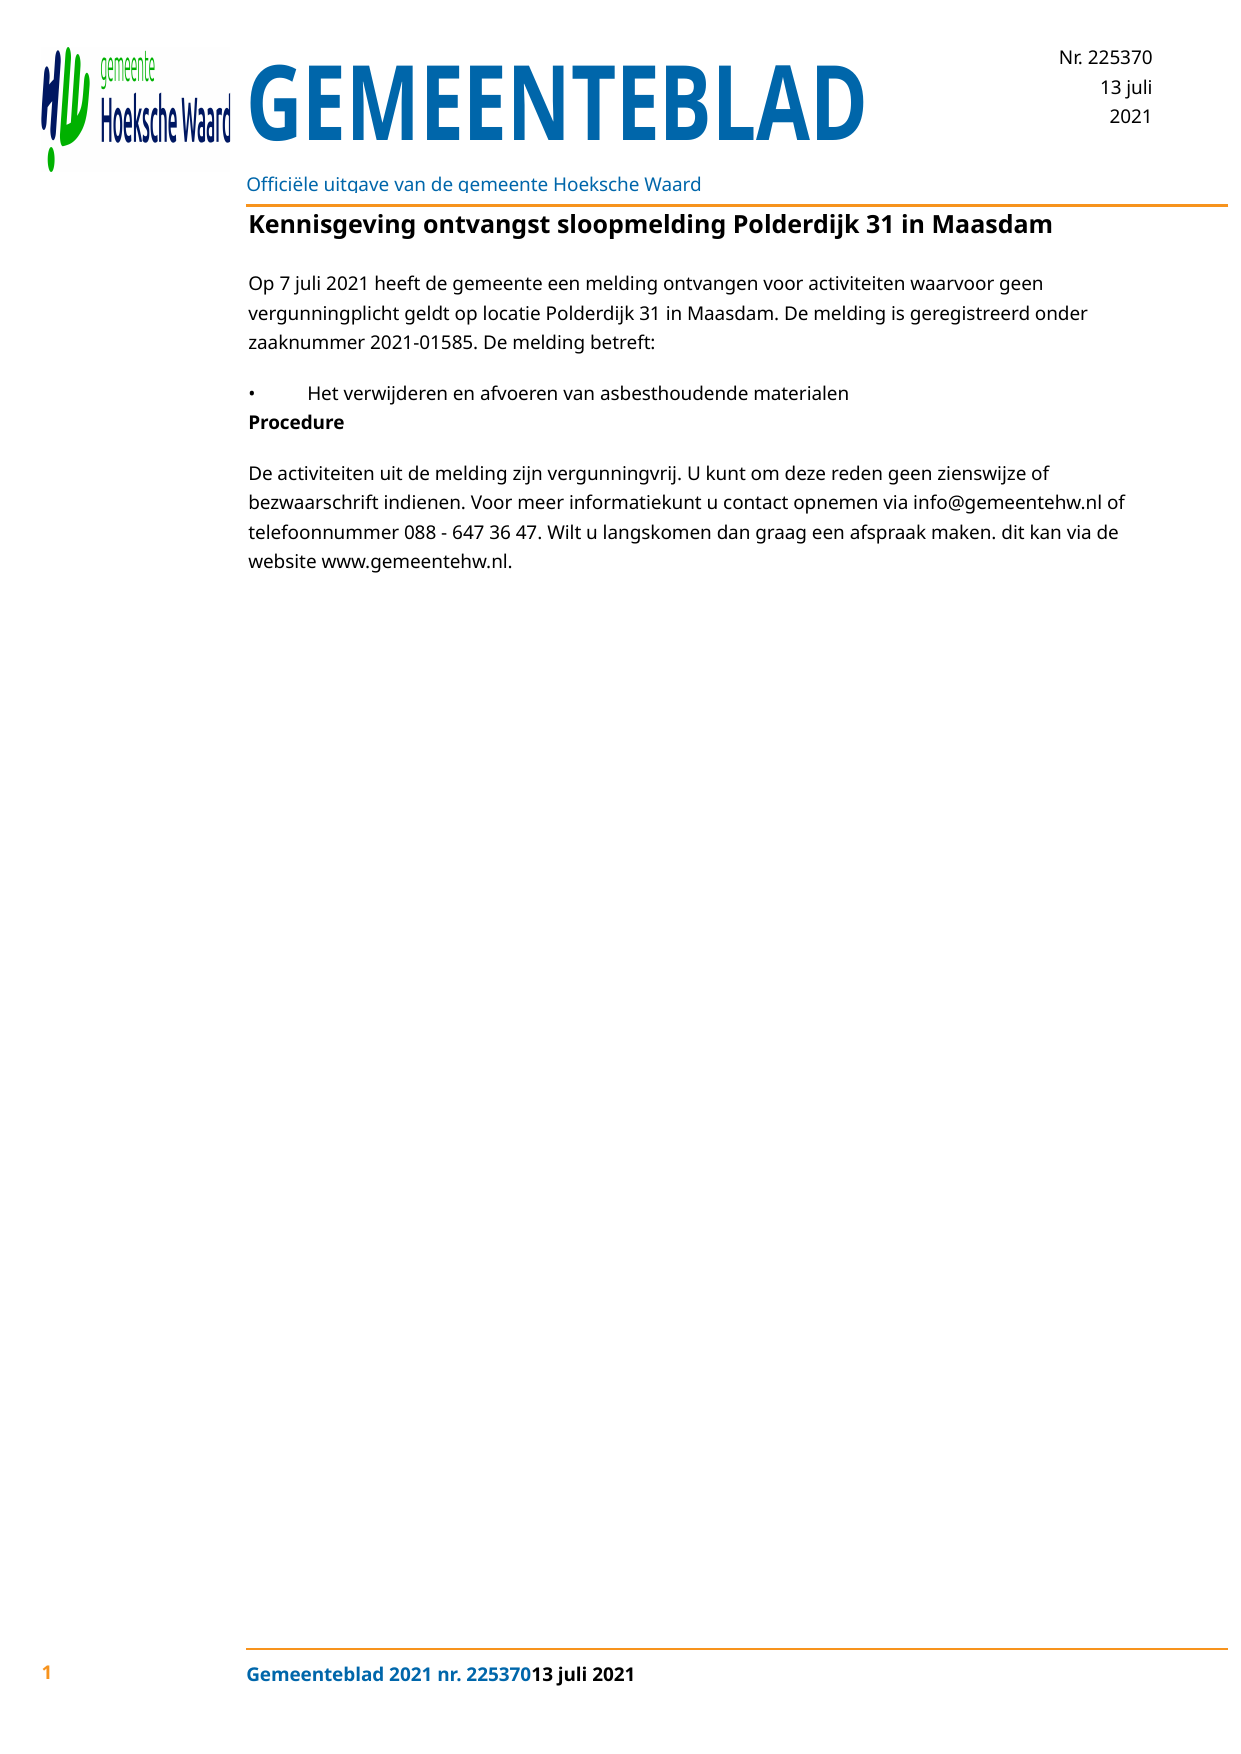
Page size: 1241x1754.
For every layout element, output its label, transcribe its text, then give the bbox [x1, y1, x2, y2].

list Het verwijderen en afvoeren van asbesthoudende materialen [248, 380, 1152, 406]
picture [41, 47, 231, 172]
text Kennisgeving ontvangst sloopmelding Polderdijk 31 in Maasdam [248, 207, 1152, 241]
text Procedure [248, 409, 1152, 435]
text Op 7 juli 2021 heeft de gemeente een melding ontvangen voor activiteiten waarvoor geen vergunningplicht geldt op locatie Polderdijk 31 in Maasdam. De melding is geregistreerd onder zaaknummer 2021-01585. De melding betreft: [248, 270, 1152, 355]
text De activiteiten uit de melding zijn vergunningvrij. U kunt om deze reden geen zienswijze of bezwaarschrift indienen. Voor meer informatiekunt u contact opnemen via info@gemeentehw.nl of telefoonnummer 088 - 647 36 47. Wilt u langskomen dan graag een afspraak maken. dit kan via de website www.gemeentehw.nl. [248, 460, 1152, 574]
